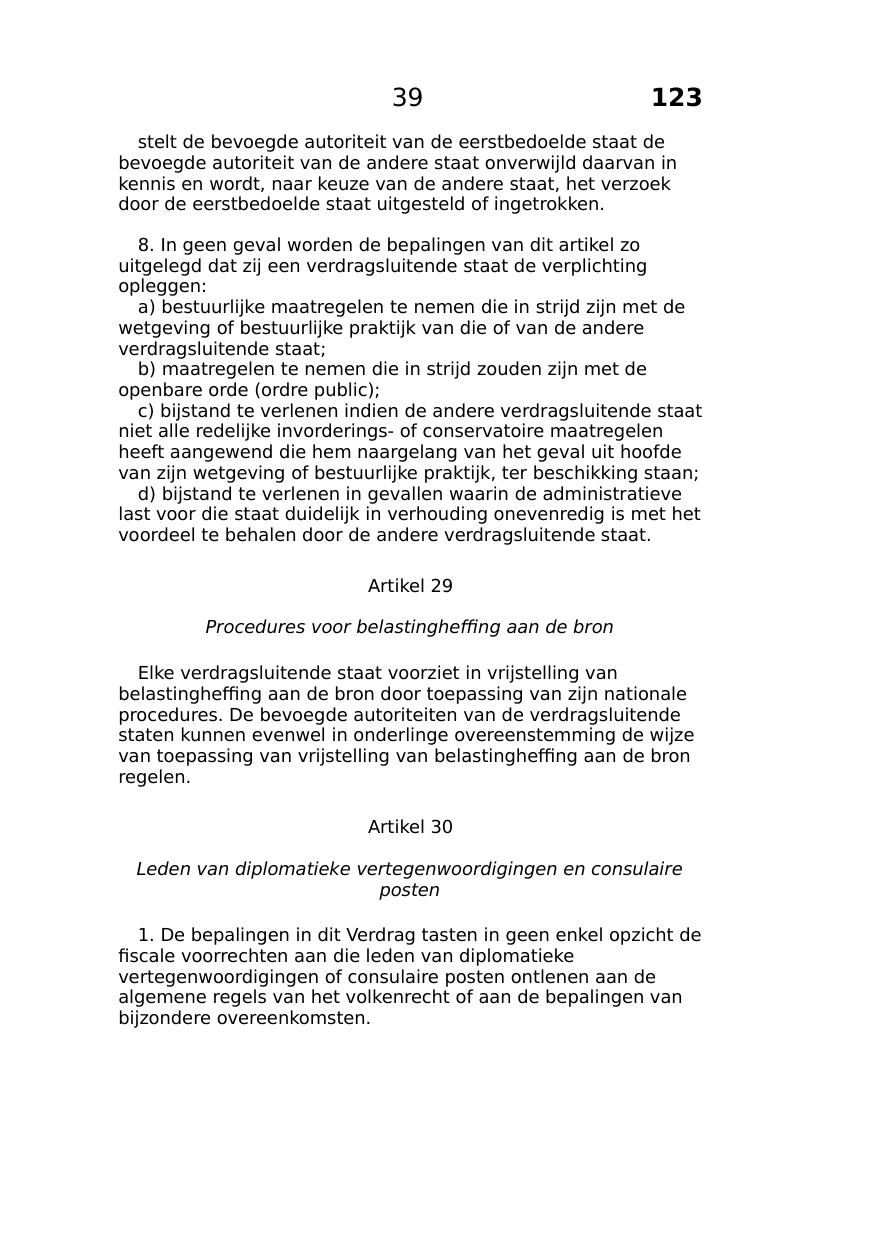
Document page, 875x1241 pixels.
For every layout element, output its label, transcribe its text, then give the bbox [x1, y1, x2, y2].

subtitle Artikel 30 Leden van diplomatieke vertegenwoordigingen en consulaire posten [118, 817, 703, 900]
text 8. In geen geval worden de bepalingen van dit artikel zo uitgelegd dat zij een verdragsluitende staat de verplichting opleggen: [118, 235, 703, 297]
text b) maatregelen te nemen die in strijd zouden zijn met de openbare orde (ordre public); [118, 359, 703, 401]
text 1. De bepalingen in dit Verdrag tasten in geen enkel opzicht de fiscale voorrechten aan die leden van diplomatieke vertegenwoordigingen of consulaire posten ontlenen aan de algemene regels van het volkenrecht of aan de bepalingen van bijzondere overeenkomsten. [118, 925, 703, 1029]
subtitle Artikel 29 Procedures voor belastingheffing aan de bron [118, 576, 703, 638]
text d) bijstand te verlenen in gevallen waarin de administratieve last voor die staat duidelijk in verhouding onevenredig is met het voordeel te behalen door de andere verdragsluitende staat. [118, 483, 703, 546]
text Elke verdragsluitende staat voorziet in vrijstelling van belastingheffing aan de bron door toepassing van zijn nationale procedures. De bevoegde autoriteiten van de verdragsluitende staten kunnen evenwel in onderlinge overeenstemming de wijze van toepassing van vrijstelling van belastingheffing aan de bron regelen. [118, 663, 703, 787]
text stelt de bevoegde autoriteit van de eerstbedoelde staat de bevoegde autoriteit van de andere staat onverwijld daarvan in kennis en wordt, naar keuze van de andere staat, het verzoek door de eerstbedoelde staat uitgesteld of ingetrokken. [118, 132, 703, 215]
text c) bijstand te verlenen indien de andere verdragsluitende staat niet alle redelijke invorderings- of conservatoire maatregelen heeft aangewend die hem naargelang van het geval uit hoofde van zijn wetgeving of bestuurlijke praktijk, ter beschikking staan; [118, 401, 703, 483]
text a) bestuurlijke maatregelen te nemen die in strijd zijn met de wetgeving of bestuurlijke praktijk van die of van de andere verdragsluitende staat; [118, 297, 703, 359]
